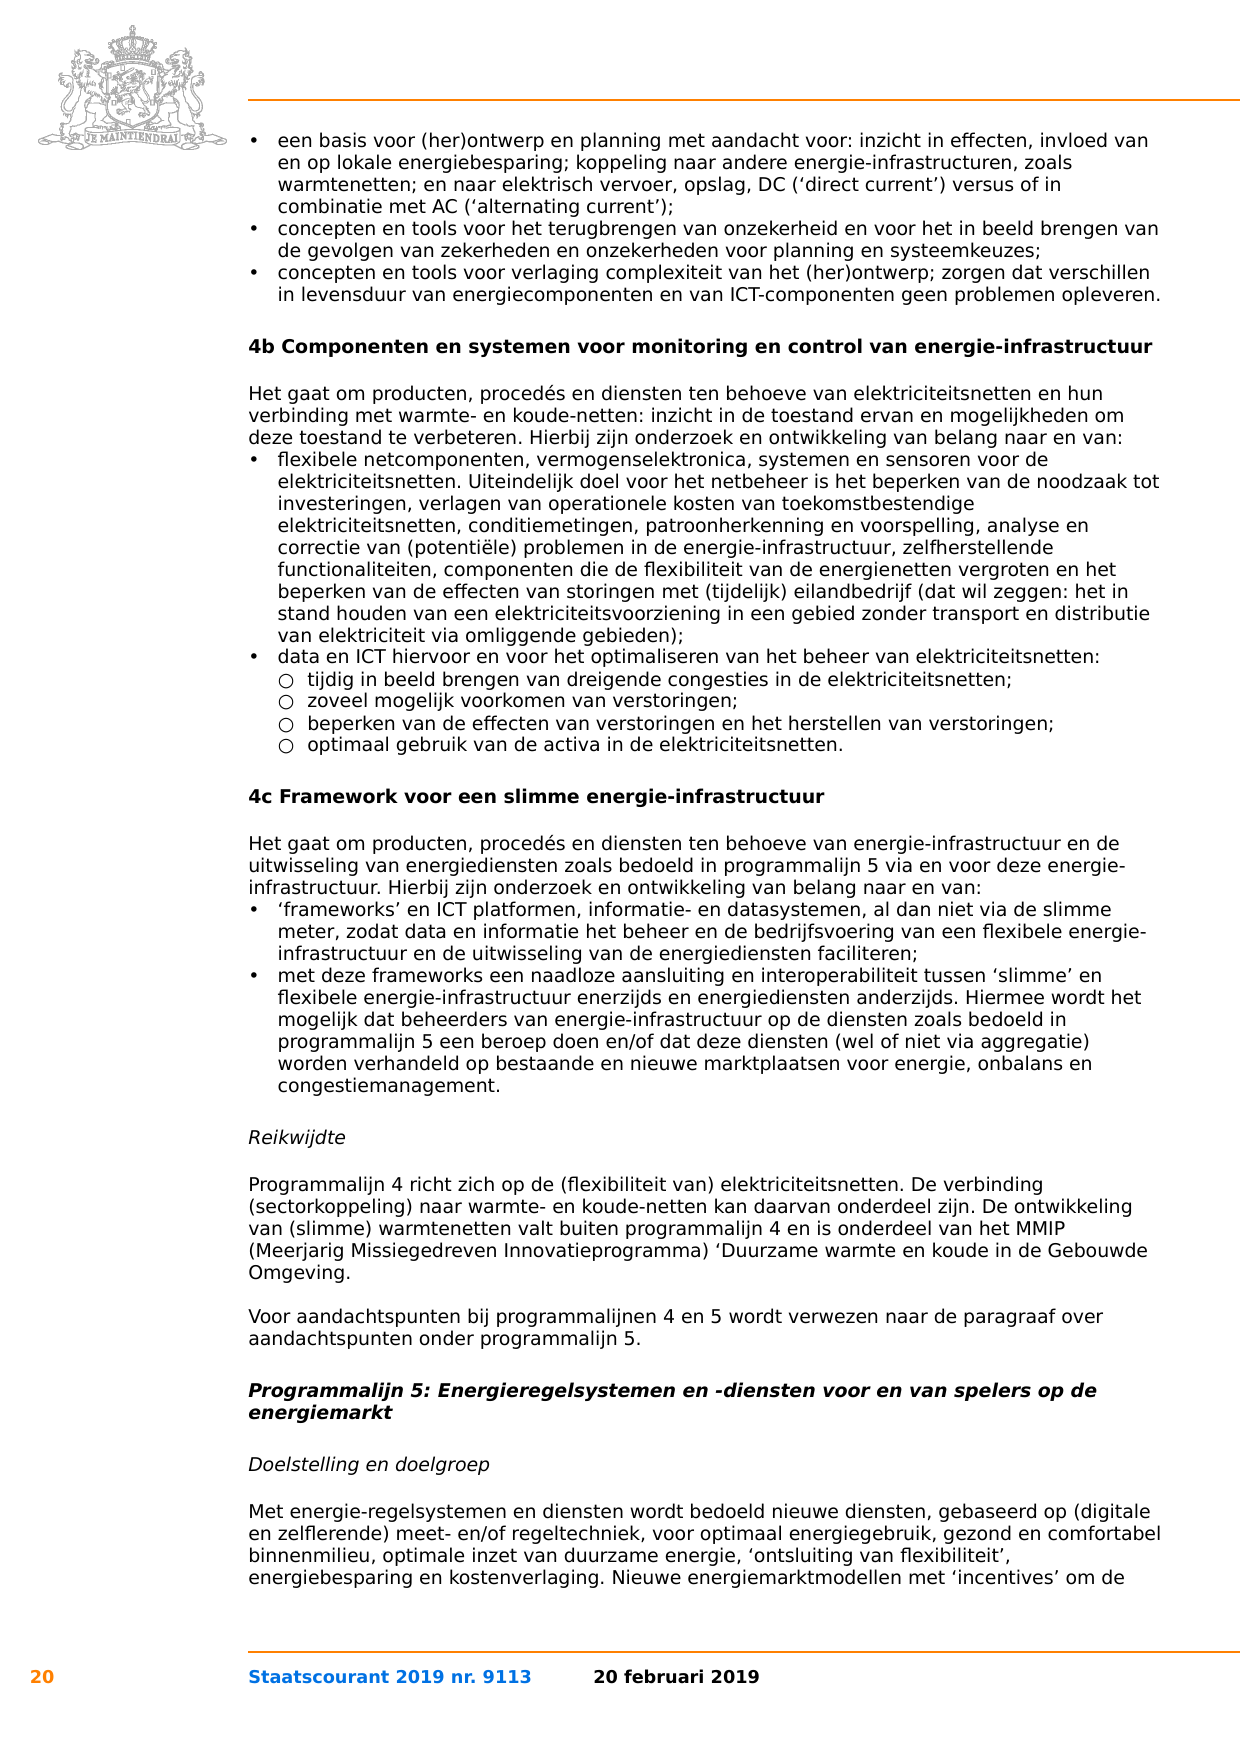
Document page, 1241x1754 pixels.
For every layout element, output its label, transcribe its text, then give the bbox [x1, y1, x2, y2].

text Programmalijn 4 richt zich op de (flexibiliteit van) elektriciteitsnetten. De verbinding (sectorkoppeling) naar warmte- en koude-netten kan daarvan onderdeel zijn. De ontwikkeling van (slimme) warmtenetten valt buiten programmalijn 4 en is onderdeel van het MMIP (Meerjarig Missiegedreven Innovatieprogramma) ‘Duurzame warmte en koude in de Gebouwde Omgeving. [248, 1174, 1163, 1284]
subtitle 4b Componenten en systemen voor monitoring en control van energie-infrastructuur [248, 336, 1163, 358]
text • data en ICT hiervoor en voor het optimaliseren van het beheer van elektriciteitsnetten: [248, 646, 1163, 668]
text ○ beperken van de effecten van verstoringen en het herstellen van verstoringen; [278, 712, 1163, 734]
text Het gaat om producten, procedés en diensten ten behoeve van energie-infrastructuur en de uitwisseling van energiediensten zoals bedoeld in programmalijn 5 via en voor deze energie-infrastructuur. Hierbij zijn onderzoek en ontwikkeling van belang naar en van: [248, 833, 1163, 899]
text Voor aandachtspunten bij programmalijnen 4 en 5 wordt verwezen naar de paragraaf over aandachtspunten onder programmalijn 5. [248, 1306, 1163, 1350]
text • ‘frameworks’ en ICT platformen, informatie- en datasystemen, al dan niet via de slimme meter, zodat data en informatie het beheer en de bedrijfsvoering van een flexibele energie-infrastructuur en de uitwisseling van de energiediensten faciliteren; [248, 899, 1163, 965]
text ○ optimaal gebruik van de activa in de elektriciteitsnetten. [278, 734, 1163, 756]
text • een basis voor (her)ontwerp en planning met aandacht voor: inzicht in effecten, invloed van en op lokale energiebesparing; koppeling naar andere energie-infrastructuren, zoals warmtenetten; en naar elektrisch vervoer, opslag, DC (‘direct current’) versus of in combinatie met AC (‘alternating current’); [248, 130, 1163, 218]
subtitle Reikwijdte [248, 1127, 1163, 1149]
text ○ zoveel mogelijk voorkomen van verstoringen; [278, 690, 1163, 712]
text • concepten en tools voor het terugbrengen van onzekerheid en voor het in beeld brengen van de gevolgen van zekerheden en onzekerheden voor planning en systeemkeuzes; [248, 218, 1163, 262]
text • flexibele netcomponenten, vermogenselektronica, systemen en sensoren voor de elektriciteitsnetten. Uiteindelijk doel voor het netbeheer is het beperken van de noodzaak tot investeringen, verlagen van operationele kosten van toekomstbestendige elektriciteitsnetten, conditiemetingen, patroonherkenning en voorspelling, analyse en correctie van (potentiële) problemen in de energie-infrastructuur, zelfherstellende functionaliteiten, componenten die de flexibiliteit van de energienetten vergroten en het beperken van de effecten van storingen met (tijdelijk) eilandbedrijf (dat wil zeggen: het in stand houden van een elektriciteitsvoorziening in een gebied zonder transport en distributie van elektriciteit via omliggende gebieden); [248, 449, 1163, 646]
text • met deze frameworks een naadloze aansluiting en interoperabiliteit tussen ‘slimme’ en flexibele energie-infrastructuur enerzijds en energiediensten anderzijds. Hiermee wordt het mogelijk dat beheerders van energie-infrastructuur op de diensten zoals bedoeld in programmalijn 5 een beroep doen en/of dat deze diensten (wel of niet via aggregatie) worden verhandeld op bestaande en nieuwe marktplaatsen voor energie, onbalans en congestiemanagement. [248, 965, 1163, 1097]
subtitle Doelstelling en doelgroep [248, 1454, 1163, 1476]
picture [38, 25, 227, 150]
text Met energie-regelsystemen en diensten wordt bedoeld nieuwe diensten, gebaseerd op (digitale en zelflerende) meet- en/of regeltechniek, voor optimaal energiegebruik, gezond en comfortabel binnenmilieu, optimale inzet van duurzame energie, ‘ontsluiting van flexibiliteit’, energiebesparing en kostenverlaging. Nieuwe energiemarktmodellen met ‘incentives’ om de [248, 1501, 1163, 1589]
text Het gaat om producten, procedés en diensten ten behoeve van elektriciteitsnetten en hun verbinding met warmte- en koude-netten: inzicht in de toestand ervan en mogelijkheden om deze toestand te verbeteren. Hierbij zijn onderzoek en ontwikkeling van belang naar en van: [248, 383, 1163, 449]
subtitle 4c Framework voor een slimme energie-infrastructuur [248, 786, 1163, 808]
text • concepten en tools voor verlaging complexiteit van het (her)ontwerp; zorgen dat verschillen in levensduur van energiecomponenten en van ICT-componenten geen problemen opleveren. [248, 262, 1163, 306]
subtitle Programmalijn 5: Energieregelsystemen en -diensten voor en van spelers op de energiemarkt [248, 1380, 1163, 1424]
text ○ tijdig in beeld brengen van dreigende congesties in de elektriciteitsnetten; [278, 668, 1163, 690]
